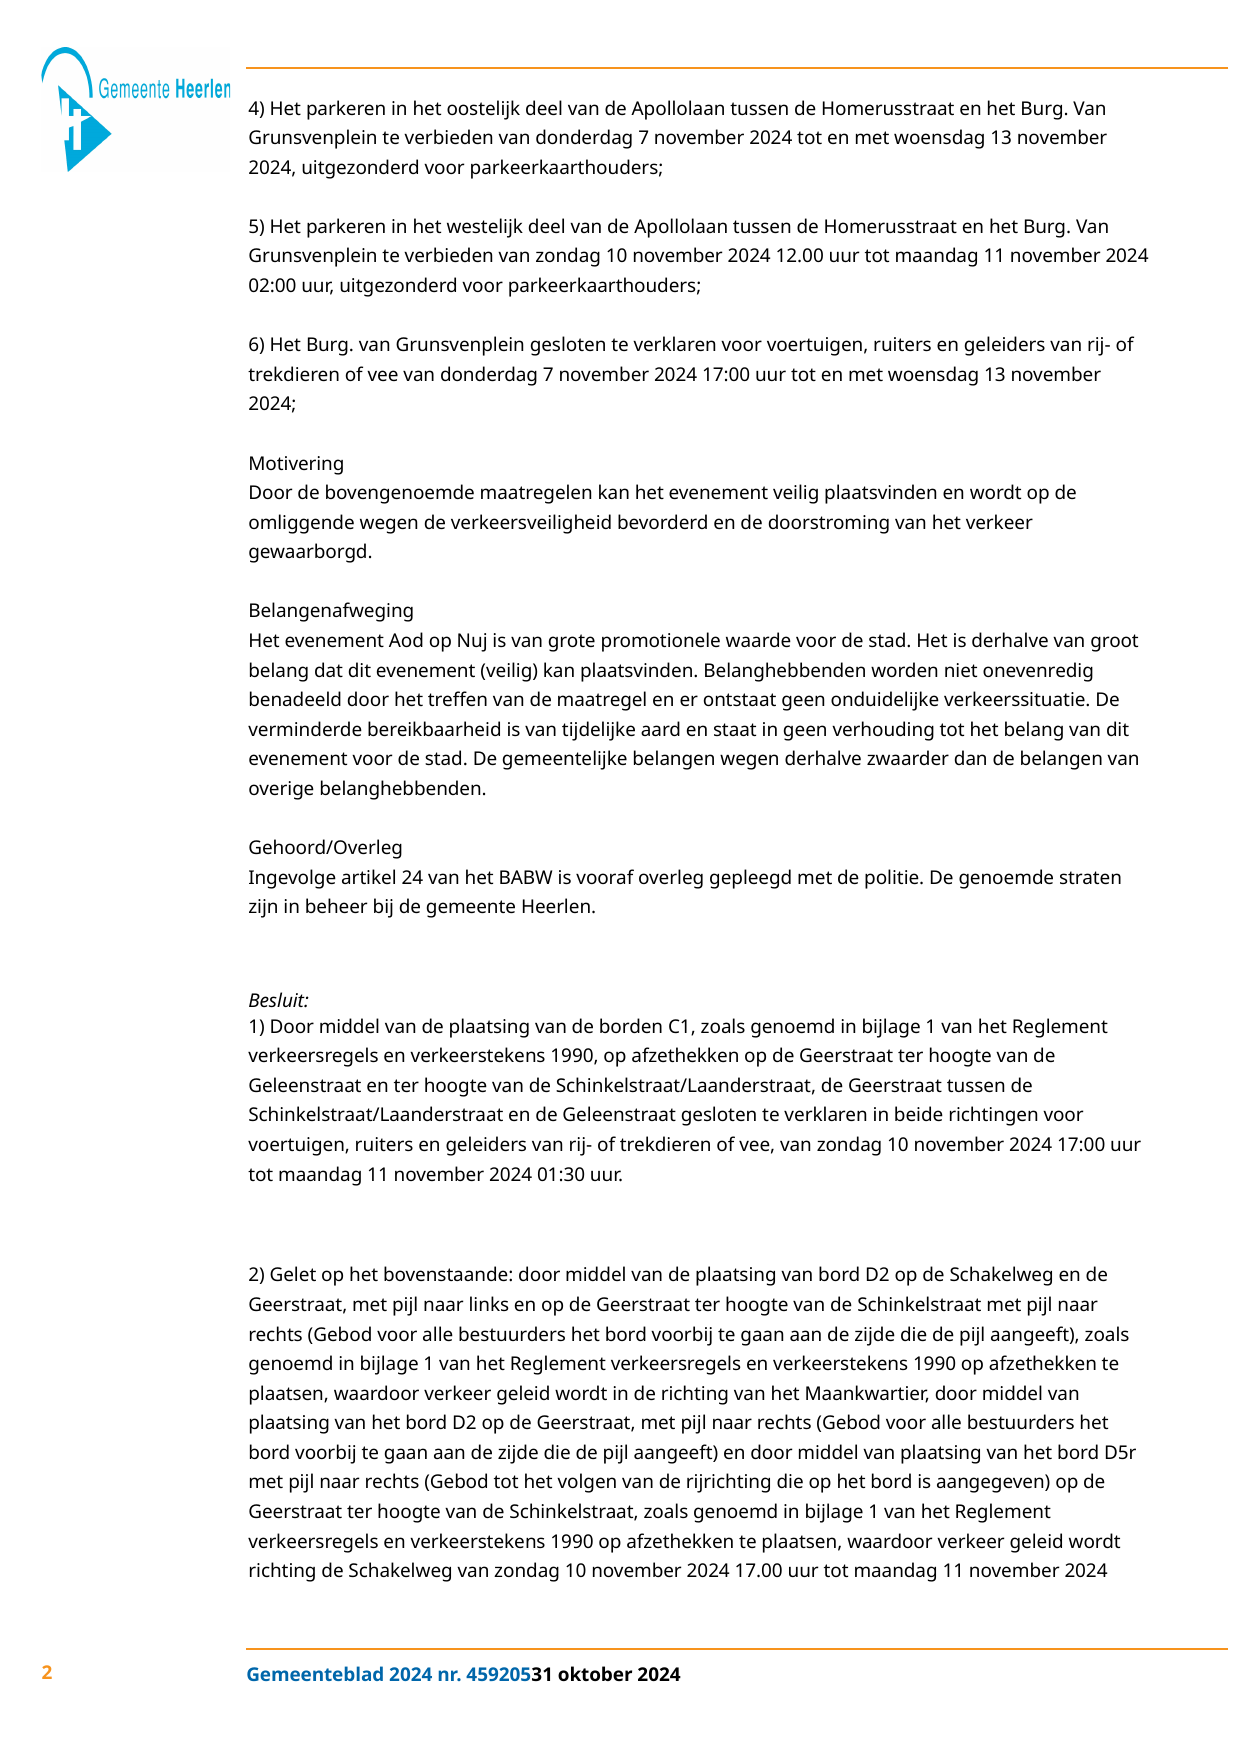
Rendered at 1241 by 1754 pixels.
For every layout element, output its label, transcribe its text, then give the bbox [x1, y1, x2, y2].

text Besluit: [248, 987, 1152, 1013]
text Het evenement Aod op Nuj is van grote promotionele waarde voor de stad. Het is derhalve van groot belang dat dit evenement (veilig) kan plaatsvinden. Belanghebbenden worden niet onevenredig benadeeld door het treffen van de maatregel en er ontstaat geen onduidelijke verkeerssituatie. De verminderde bereikbaarheid is van tijdelijke aard en staat in geen verhouding tot het belang van dit evenement voor de stad. De gemeentelijke belangen wegen derhalve zwaarder dan de belangen van overige belanghebbenden. [248, 627, 1152, 801]
text 2) Gelet op het bovenstaande: door middel van de plaatsing van bord D2 op de Schakelweg en de Geerstraat, met pijl naar links en op de Geerstraat ter hoogte van de Schinkelstraat met pijl naar rechts (Gebod voor alle bestuurders het bord voorbij te gaan aan de zijde die de pijl aangeeft), zoals genoemd in bijlage 1 van het Reglement verkeersregels en verkeerstekens 1990 op afzethekken te plaatsen, waardoor verkeer geleid wordt in de richting van het Maankwartier, door middel van plaatsing van het bord D2 op de Geerstraat, met pijl naar rechts (Gebod voor alle bestuurders het bord voorbij te gaan aan de zijde die de pijl aangeeft) en door middel van plaatsing van het bord D5r met pijl naar rechts (Gebod tot het volgen van de rijrichting die op het bord is aangegeven) op de Geerstraat ter hoogte van de Schinkelstraat, zoals genoemd in bijlage 1 van het Reglement verkeersregels en verkeerstekens 1990 op afzethekken te plaatsen, waardoor verkeer geleid wordt richting de Schakelweg van zondag 10 november 2024 17.00 uur tot maandag 11 november 2024 [248, 1262, 1152, 1583]
text Gehoord/Overleg [248, 834, 1152, 860]
text 5) Het parkeren in het westelijk deel van de Apollolaan tussen de Homerusstraat en het Burg. Van Grunsvenplein te verbieden van zondag 10 november 2024 12.00 uur tot maandag 11 november 2024 02:00 uur, uitgezonderd voor parkeerkaarthouders; [248, 213, 1152, 298]
text 4) Het parkeren in het oostelijk deel van de Apollolaan tussen de Homerusstraat en het Burg. Van Grunsvenplein te verbieden van donderdag 7 november 2024 tot en met woensdag 13 november 2024, uitgezonderd voor parkeerkaarthouders; [248, 95, 1152, 180]
text 1) Door middel van de plaatsing van de borden C1, zoals genoemd in bijlage 1 van het Reglement verkeersregels en verkeerstekens 1990, op afzethekken op de Geerstraat ter hoogte van de Geleenstraat en ter hoogte van de Schinkelstraat/Laanderstraat, de Geerstraat tussen de Schinkelstraat/Laanderstraat en de Geleenstraat gesloten te verklaren in beide richtingen voor voertuigen, ruiters en geleiders van rij- of trekdieren of vee, van zondag 10 november 2024 17:00 uur tot maandag 11 november 2024 01:30 uur. [248, 1013, 1152, 1186]
text Door de bovengenoemde maatregelen kan het evenement veilig plaatsvinden en wordt op de omliggende wegen de verkeersveiligheid bevorderd en de doorstroming van het verkeer gewaarborgd. [248, 479, 1152, 564]
text Belangenafweging [248, 598, 1152, 623]
text Ingevolge artikel 24 van het BABW is vooraf overleg gepleegd met de politie. De genoemde straten zijn in beheer bij de gemeente Heerlen. [248, 864, 1152, 919]
picture [41, 47, 231, 172]
text Motivering [248, 450, 1152, 476]
text 6) Het Burg. van Grunsvenplein gesloten te verklaren voor voertuigen, ruiters en geleiders van rij- of trekdieren of vee van donderdag 7 november 2024 17:00 uur tot en met woensdag 13 november 2024; [248, 331, 1152, 416]
picture [41, 47, 59, 70]
